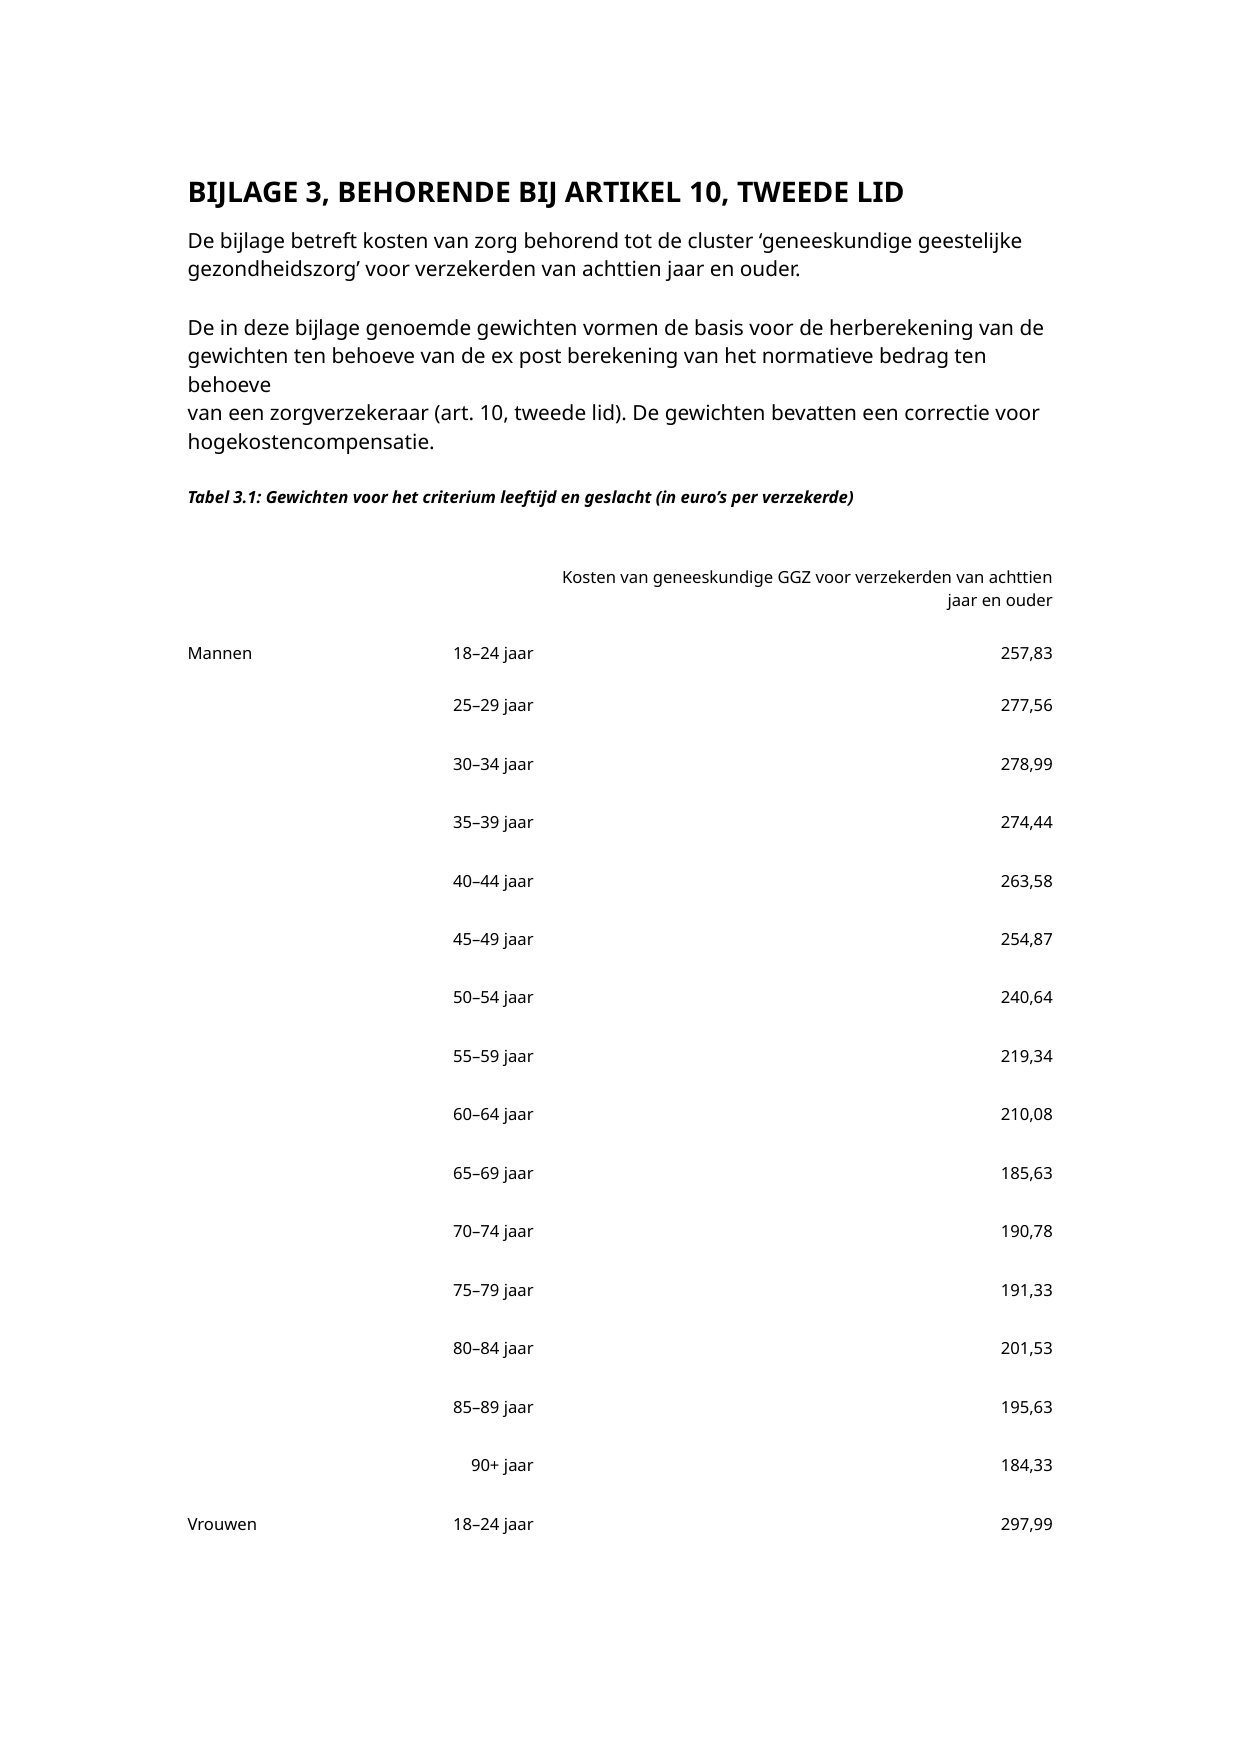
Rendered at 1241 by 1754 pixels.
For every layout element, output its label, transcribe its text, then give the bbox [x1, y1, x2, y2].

table_cell 50–54 jaar [317, 986, 533, 1044]
table_cell 274,44 [534, 811, 1053, 869]
table_cell 90+ jaar [317, 1454, 533, 1512]
text van een zorgverzekeraar (art. 10, tweede lid). De gewichten bevatten een correctie voor hogekostencompensatie. [187, 398, 1053, 455]
table_cell [188, 1278, 317, 1337]
table_cell 18–24 jaar [317, 641, 533, 694]
table_header [317, 566, 533, 641]
table_cell 70–74 jaar [317, 1220, 533, 1278]
text gewichten ten behoeve van de ex post berekening van het normatieve bedrag ten behoeve [187, 341, 1053, 398]
table_cell 184,33 [534, 1454, 1053, 1512]
table_cell 190,78 [534, 1220, 1053, 1278]
table_cell [188, 1045, 317, 1103]
table_cell 30–34 jaar [317, 753, 533, 811]
table_cell 254,87 [534, 928, 1053, 986]
table_cell [188, 869, 317, 928]
table_cell 195,63 [534, 1395, 1053, 1454]
table_cell 40–44 jaar [317, 869, 533, 928]
table_cell 277,56 [534, 694, 1053, 752]
table_cell [188, 1103, 317, 1161]
table_cell [188, 1161, 317, 1220]
text De bijlage betreft kosten van zorg behorend tot de cluster ‘geneeskundige geestelijke gezondheidszorg’ voor verzekerden van achttien jaar en ouder. [187, 226, 1053, 283]
table_cell 80–84 jaar [317, 1337, 533, 1395]
table_cell [188, 753, 317, 811]
table_cell Vrouwen [188, 1512, 317, 1565]
table_cell 240,64 [534, 986, 1053, 1044]
table_cell [188, 1454, 317, 1512]
table_cell [188, 1337, 317, 1395]
table_cell 18–24 jaar [317, 1512, 533, 1565]
table_cell [188, 1395, 317, 1454]
table_cell 278,99 [534, 753, 1053, 811]
table_cell 60–64 jaar [317, 1103, 533, 1161]
table_cell 201,53 [534, 1337, 1053, 1395]
table_cell 257,83 [534, 641, 1053, 694]
table_cell 219,34 [534, 1045, 1053, 1103]
table_cell 65–69 jaar [317, 1161, 533, 1220]
table_cell [188, 1220, 317, 1278]
table_header [188, 566, 317, 641]
table_cell 191,33 [534, 1278, 1053, 1337]
table_cell 210,08 [534, 1103, 1053, 1161]
table_cell 185,63 [534, 1161, 1053, 1220]
text De in deze bijlage genoemde gewichten vormen de basis voor de herberekening van de [187, 313, 1053, 341]
table_cell 55–59 jaar [317, 1045, 533, 1103]
table_cell [188, 694, 317, 752]
table_cell 263,58 [534, 869, 1053, 928]
table_cell 75–79 jaar [317, 1278, 533, 1337]
table_cell 297,99 [534, 1512, 1053, 1565]
table_cell 25–29 jaar [317, 694, 533, 752]
subtitle BIJLAGE 3, BEHORENDE BIJ ARTIKEL 10, TWEEDE LID [187, 172, 1053, 211]
text Tabel 3.1: Gewichten voor het criterium leeftijd en geslacht (in euro’s per verzekerde) [187, 485, 1053, 508]
table_cell [188, 986, 317, 1044]
table_cell Mannen [188, 641, 317, 694]
table_cell 45–49 jaar [317, 928, 533, 986]
table_cell 85–89 jaar [317, 1395, 533, 1454]
table_cell [188, 928, 317, 986]
table_cell 35–39 jaar [317, 811, 533, 869]
table_header Kosten van geneeskundige GGZ voor verzekerden van achttien jaar en ouder [534, 566, 1053, 641]
table_cell [188, 811, 317, 869]
